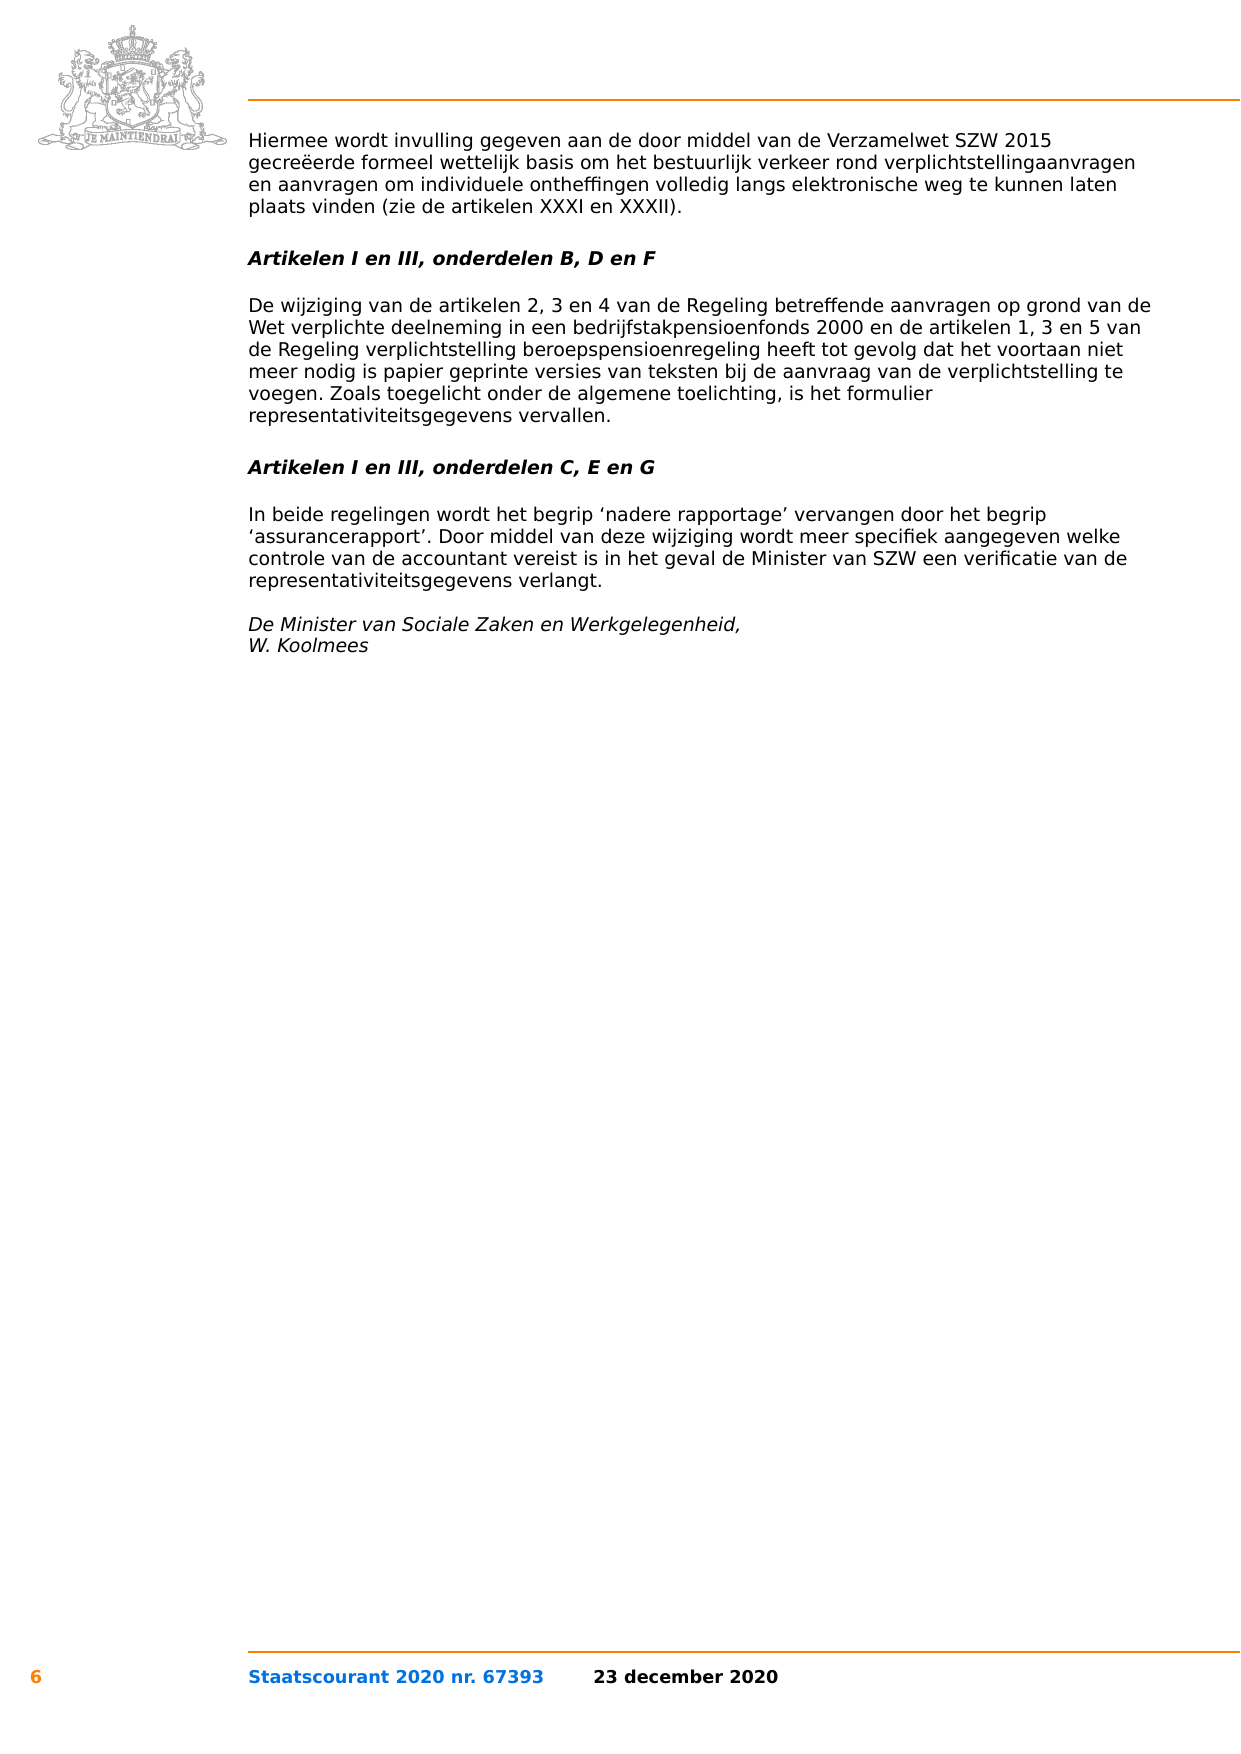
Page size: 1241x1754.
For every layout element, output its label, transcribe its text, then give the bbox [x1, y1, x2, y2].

text In beide regelingen wordt het begrip ‘nadere rapportage’ vervangen door het begrip ‘assurancerapport’. Door middel van deze wijziging wordt meer specifiek aangegeven welke controle van de accountant vereist is in het geval de Minister van SZW een verificatie van de representativiteitsgegevens verlangt. [248, 504, 1163, 592]
picture [38, 25, 227, 150]
subtitle Artikelen I en III, onderdelen C, E en G [248, 457, 1163, 479]
subtitle Artikelen I en III, onderdelen B, D en F [248, 248, 1163, 270]
text Hiermee wordt invulling gegeven aan de door middel van de Verzamelwet SZW 2015 gecreëerde formeel wettelijk basis om het bestuurlijk verkeer rond verplichtstellingaanvragen en aanvragen om individuele ontheffingen volledig langs elektronische weg te kunnen laten plaats vinden (zie de artikelen XXXI en XXXII). [248, 130, 1163, 218]
text De Minister van Sociale Zaken en Werkgelegenheid, W. Koolmees [248, 613, 1163, 657]
text De wijziging van de artikelen 2, 3 en 4 van de Regeling betreffende aanvragen op grond van de Wet verplichte deelneming in een bedrijfstakpensioenfonds 2000 en de artikelen 1, 3 en 5 van de Regeling verplichtstelling beroepspensioenregeling heeft tot gevolg dat het voortaan niet meer nodig is papier geprinte versies van teksten bij de aanvraag van de verplichtstelling te voegen. Zoals toegelicht onder de algemene toelichting, is het formulier representativiteitsgegevens vervallen. [248, 295, 1163, 427]
